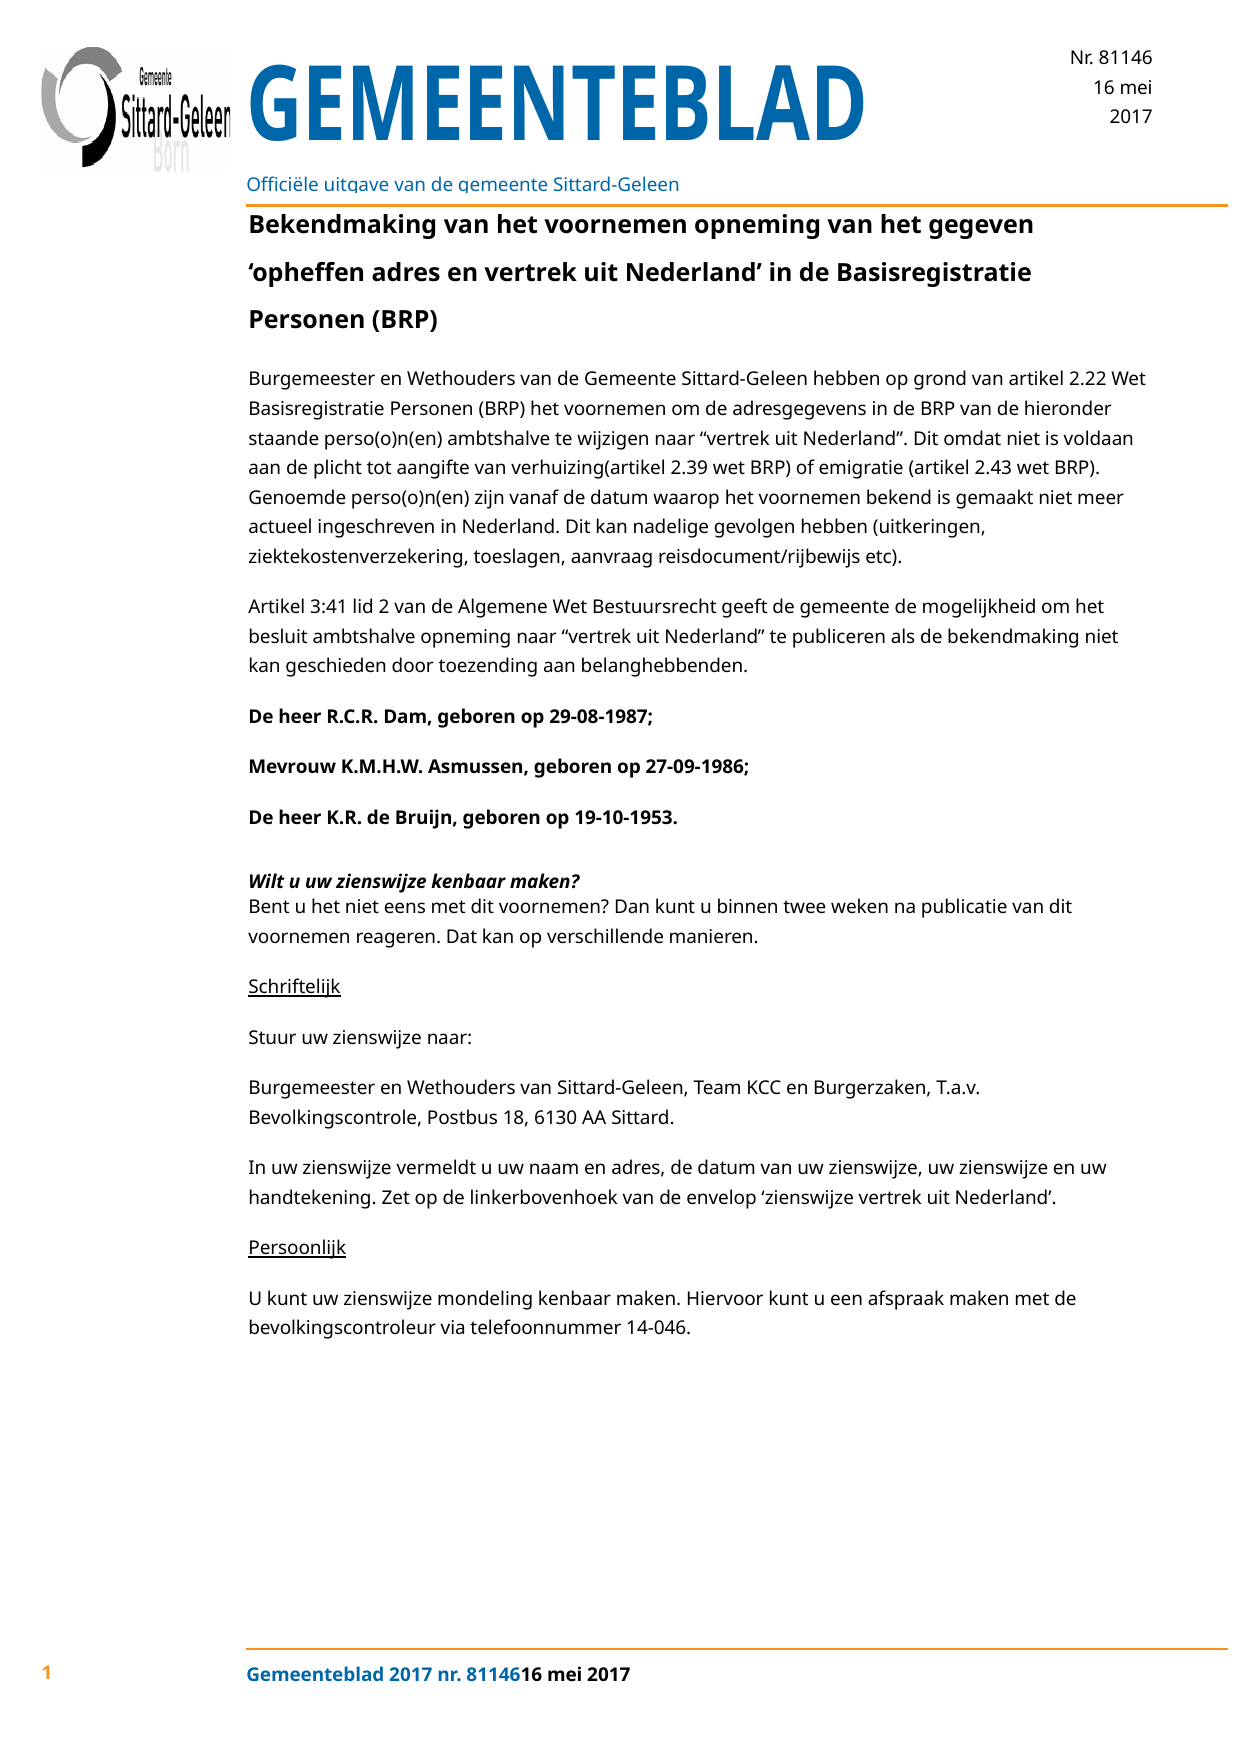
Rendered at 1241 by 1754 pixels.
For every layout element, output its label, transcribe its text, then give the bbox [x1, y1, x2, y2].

picture [41, 47, 231, 172]
text Burgemeester en Wethouders van Sittard-Geleen, Team KCC en Burgerzaken, T.a.v. Bevolkingscontrole, Postbus 18, 6130 AA Sittard. [248, 1074, 1152, 1130]
text U kunt uw zienswijze mondeling kenbaar maken. Hiervoor kunt u een afspraak maken met de bevolkingscontroleur via telefoonnummer 14-046. [248, 1285, 1152, 1340]
text Schriftelijk [248, 973, 1152, 999]
text In uw zienswijze vermeldt u uw naam en adres, de datum van uw zienswijze, uw zienswijze en uw handtekening. Zet op de linkerbovenhoek van de envelop ‘zienswijze vertrek uit Nederland’. [248, 1154, 1152, 1210]
text Mevrouw K.M.H.W. Asmussen, geboren op 27-09-1986; [248, 753, 1152, 779]
text Bekendmaking van het voornemen opneming van het gegeven ‘opheffen adres en vertrek uit Nederland’ in de Basisregistratie Personen (BRP) [248, 207, 1152, 336]
text Stuur uw zienswijze naar: [248, 1024, 1152, 1050]
text Persoonlijk [248, 1234, 1152, 1260]
text De heer R.C.R. Dam, geboren op 29-08-1987; [248, 703, 1152, 729]
text Burgemeester en Wethouders van de Gemeente Sittard-Geleen hebben op grond van artikel 2.22 Wet Basisregistratie Personen (BRP) het voornemen om de adresgegevens in de BRP van de hieronder staande perso(o)n(en) ambtshalve te wijzigen naar “vertrek uit Nederland”. Dit omdat niet is voldaan aan de plicht tot aangifte van verhuizing(artikel 2.39 wet BRP) of emigratie (artikel 2.43 wet BRP). Genoemde perso(o)n(en) zijn vanaf de datum waarop het voornemen bekend is gemaakt niet meer actueel ingeschreven in Nederland. Dit kan nadelige gevolgen hebben (uitkeringen, ziektekostenverzekering, toeslagen, aanvraag reisdocument/rijbewijs etc). [248, 366, 1152, 569]
text Artikel 3:41 lid 2 van de Algemene Wet Bestuursrecht geeft de gemeente de mogelijkheid om het besluit ambtshalve opneming naar “vertrek uit Nederland” te publiceren als de bekendmaking niet kan geschieden door toezending aan belanghebbenden. [248, 593, 1152, 678]
text Wilt u uw zienswijze kenbaar maken? [248, 868, 1152, 893]
text De heer K.R. de Bruijn, geboren op 19-10-1953. [248, 804, 1152, 829]
text Bent u het niet eens met dit voornemen? Dan kunt u binnen twee weken na publicatie van dit voornemen reageren. Dat kan op verschillende manieren. [248, 893, 1152, 949]
